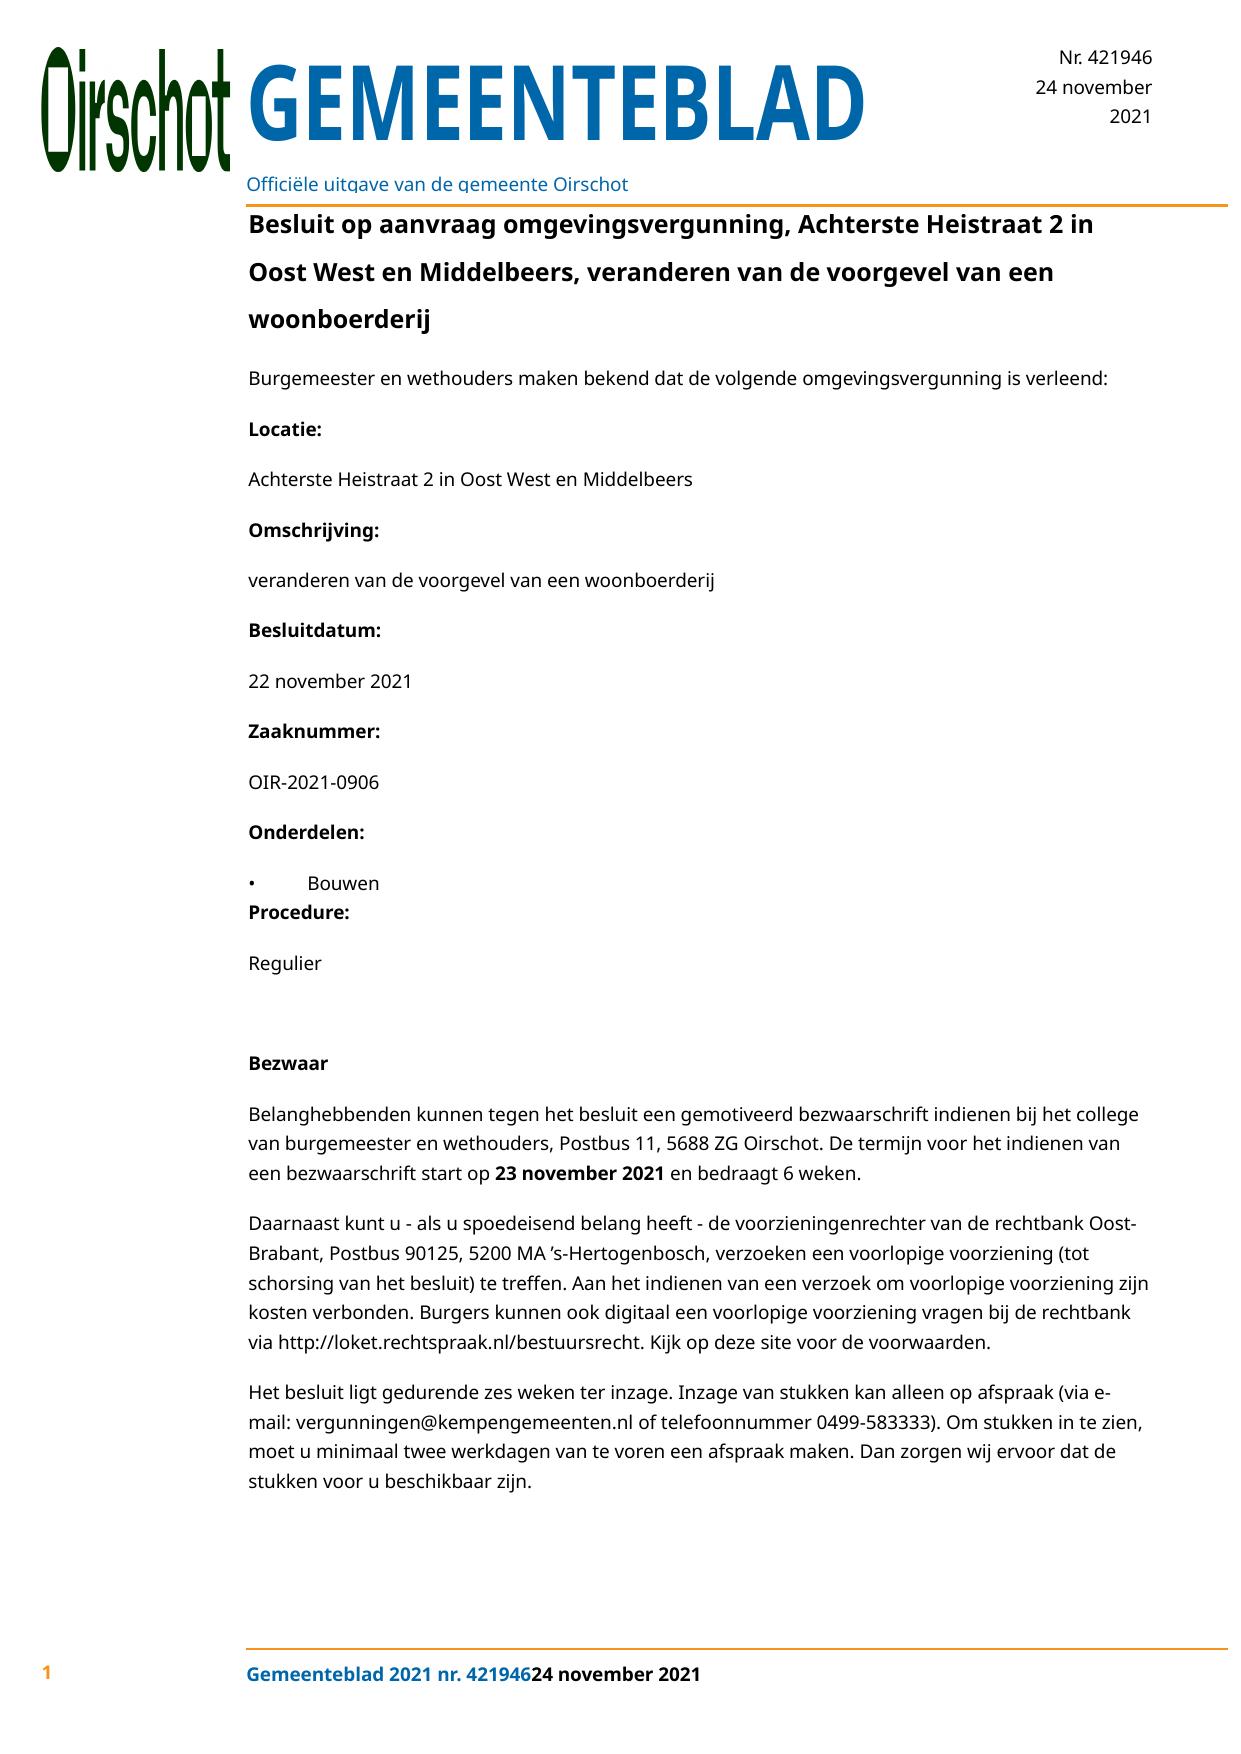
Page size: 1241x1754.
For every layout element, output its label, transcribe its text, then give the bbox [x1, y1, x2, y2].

picture [41, 47, 231, 172]
text Burgemeester en wethouders maken bekend dat de volgende omgevingsvergunning is verleend: [248, 366, 1152, 391]
text Zaaknummer: [248, 718, 1152, 744]
text Besluitdatum: [248, 618, 1152, 643]
text Onderdelen: [248, 819, 1152, 845]
list Bouwen [248, 870, 1152, 895]
text Procedure: [248, 899, 1152, 925]
text Omschrijving: [248, 517, 1152, 542]
text Daarnaast kunt u - als u spoedeisend belang heeft - de voorzieningenrechter van de rechtbank Oost-Brabant, Postbus 90125, 5200 MA ’s-Hertogenbosch, verzoeken een voorlopige voorziening (tot schorsing van het besluit) te treffen. Aan het indienen van een verzoek om voorlopige voorziening zijn kosten verbonden. Burgers kunnen ook digitaal een voorlopige voorziening vragen bij de rechtbank via http://loket.rechtspraak.nl/bestuursrecht. Kijk op deze site voor de voorwaarden. [248, 1211, 1152, 1354]
text Regulier [248, 950, 1152, 975]
text veranderen van de voorgevel van een woonboerderij [248, 567, 1152, 593]
text Belanghebbenden kunnen tegen het besluit een gemotiveerd bezwaarschrift indienen bij het college van burgemeester en wethouders, Postbus 11, 5688 ZG Oirschot. De termijn voor het indienen van een bezwaarschrift start op 23 november 2021 en bedraagt 6 weken. [248, 1101, 1152, 1186]
text 22 november 2021 [248, 668, 1152, 694]
text Bezwaar [248, 1051, 1152, 1076]
text OIR-2021-0906 [248, 769, 1152, 794]
text Besluit op aanvraag omgevingsvergunning, Achterste Heistraat 2 in Oost West en Middelbeers, veranderen van de voorgevel van een woonboerderij [248, 207, 1152, 336]
text Locatie: [248, 416, 1152, 442]
text Achterste Heistraat 2 in Oost West en Middelbeers [248, 466, 1152, 492]
text Het besluit ligt gedurende zes weken ter inzage. Inzage van stukken kan alleen op afspraak (via e-mail: vergunningen@kempengemeenten.nl of telefoonnummer 0499-583333). Om stukken in te zien, moet u minimaal twee werkdagen van te voren een afspraak maken. Dan zorgen wij ervoor dat de stukken voor u beschikbaar zijn. [248, 1379, 1152, 1494]
